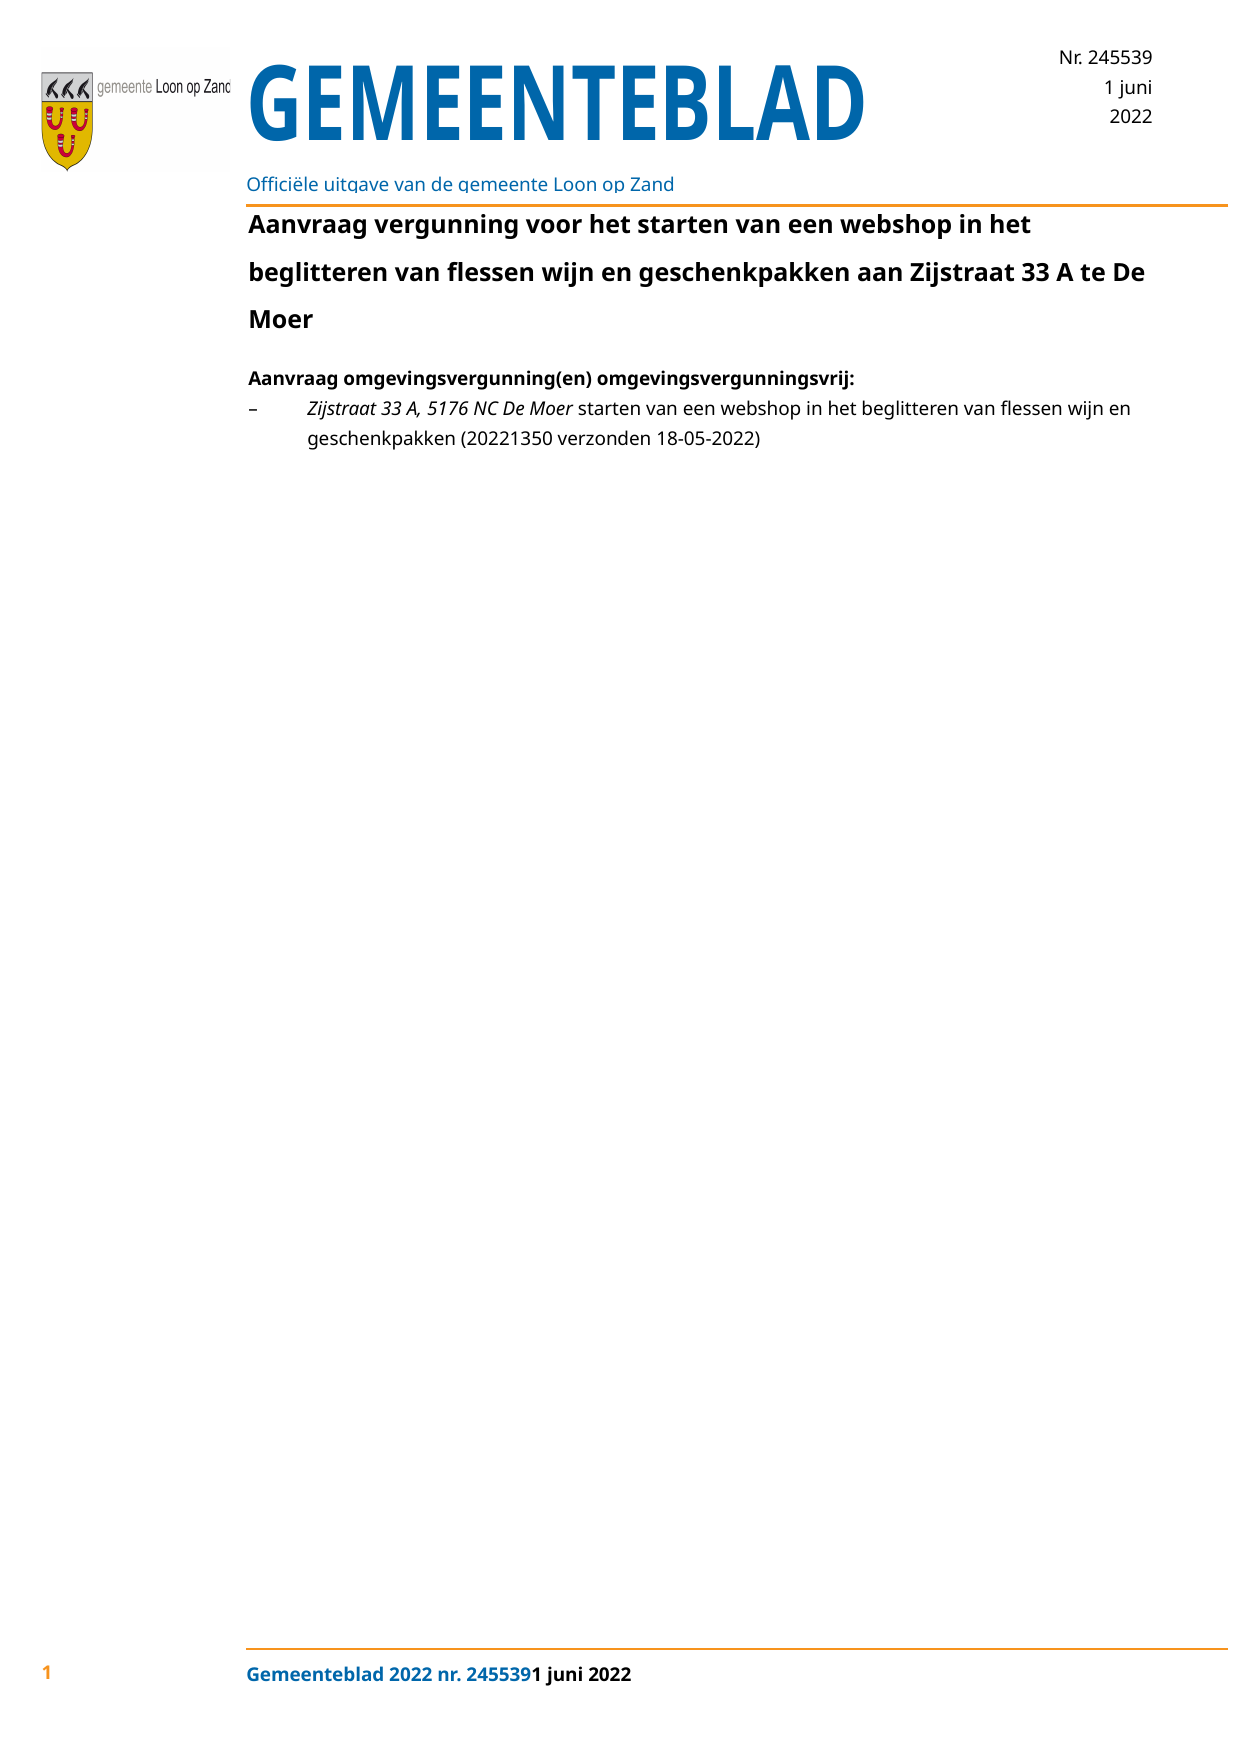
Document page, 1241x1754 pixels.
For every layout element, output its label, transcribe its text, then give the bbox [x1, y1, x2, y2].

list Zijstraat 33 A, 5176 NC De Moer starten van een webshop in het beglitteren van flessen wijn en geschenkpakken (20221350 verzonden 18-05-2022) [248, 395, 1152, 450]
text Aanvraag omgevingsvergunning(en) omgevingsvergunningsvrij: [248, 366, 1152, 391]
text Aanvraag vergunning voor het starten van een webshop in het beglitteren van flessen wijn en geschenkpakken aan Zijstraat 33 A te De Moer [248, 207, 1152, 336]
picture [41, 47, 231, 172]
